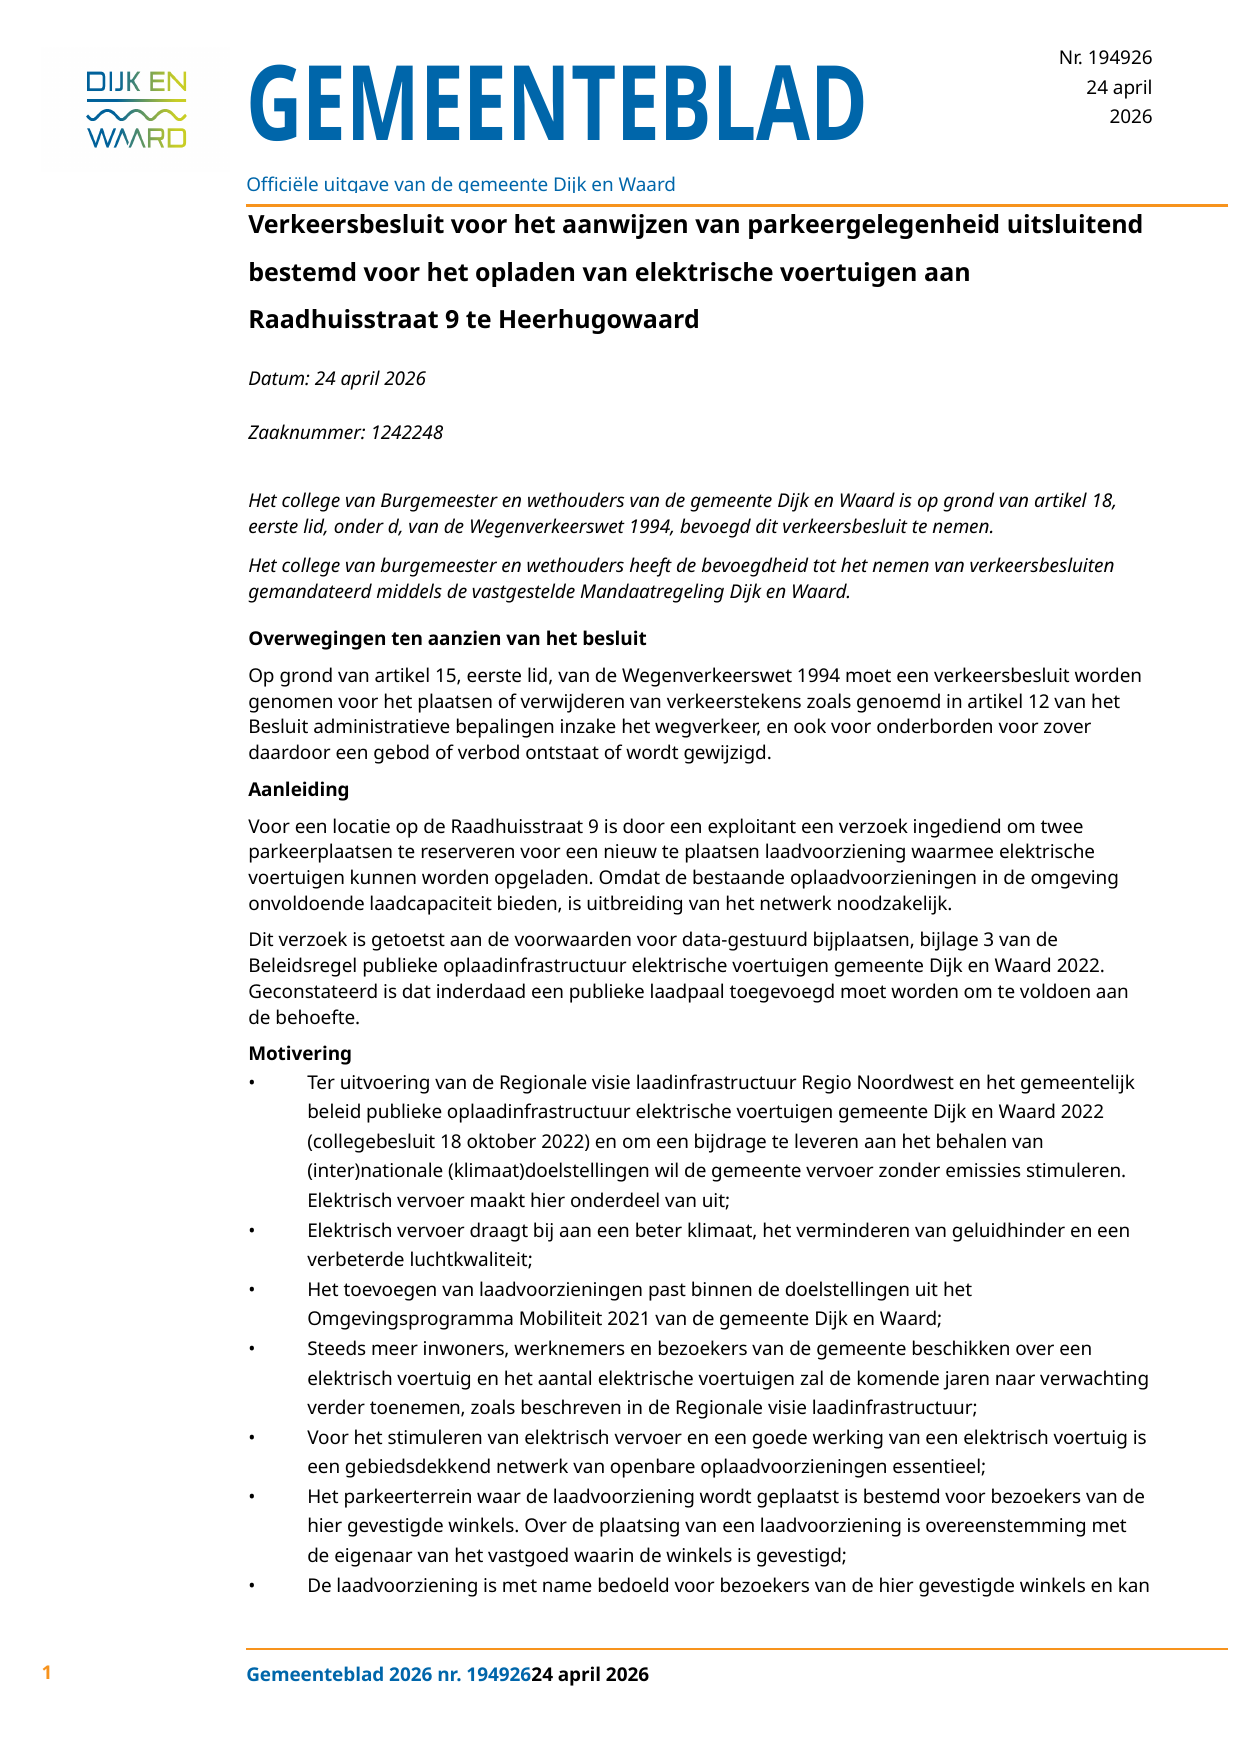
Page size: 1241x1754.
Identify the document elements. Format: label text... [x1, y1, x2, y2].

text Het college van burgemeester en wethouders heeft de bevoegdheid tot het nemen van verkeersbesluiten gemandateerd middels de vastgestelde Mandaatregeling Dijk en Waard. [248, 552, 1152, 604]
text Aanleiding [248, 776, 1152, 802]
list Ter uitvoering van de Regionale visie laadinfrastructuur Regio Noordwest en het gemeentelijk beleid publieke oplaadinfrastructuur elektrische voertuigen gemeente Dijk en Waard 2022 (collegebesluit 18 oktober 2022) en om een bijdrage te leveren aan het behalen van (inter)nationale (klimaat)doelstellingen wil de gemeente vervoer zonder emissies stimuleren. Elektrisch vervoer maakt hier onderdeel van uit; [248, 1069, 1152, 1213]
text Voor een locatie op de Raadhuisstraat 9 is door een exploitant een verzoek ingediend om twee parkeerplaatsen te reserveren voor een nieuw te plaatsen laadvoorziening waarmee elektrische voertuigen kunnen worden opgeladen. Omdat de bestaande oplaadvoorzieningen in de omgeving onvoldoende laadcapaciteit bieden, is uitbreiding van het netwerk noodzakelijk. [248, 813, 1152, 916]
text Motivering [248, 1041, 1152, 1066]
text Op grond van artikel 15, eerste lid, van de Wegenverkeerswet 1994 moet een verkeersbesluit worden genomen voor het plaatsen of verwijderen van verkeerstekens zoals genoemd in artikel 12 van het Besluit administratieve bepalingen inzake het wegverkeer, en ook voor onderborden voor zover daardoor een gebod of verbod ontstaat of wordt gewijzigd. [248, 662, 1152, 765]
text Zaaknummer: 1242248 [248, 419, 1152, 445]
list Het parkeerterrein waar de laadvoorziening wordt geplaatst is bestemd voor bezoekers van de hier gevestigde winkels. Over de plaatsing van een laadvoorziening is overeenstemming met de eigenaar van het vastgoed waarin de winkels is gevestigd; [248, 1483, 1152, 1568]
list De laadvoorziening is met name bedoeld voor bezoekers van de hier gevestigde winkels en kan [248, 1572, 1152, 1597]
text Verkeersbesluit voor het aanwijzen van parkeergelegenheid uitsluitend bestemd voor het opladen van elektrische voertuigen aan Raadhuisstraat 9 te Heerhugowaard [248, 207, 1152, 336]
list Elektrisch vervoer draagt bij aan een beter klimaat, het verminderen van geluidhinder en een verbeterde luchtkwaliteit; [248, 1217, 1152, 1272]
list Het toevoegen van laadvoorzieningen past binnen de doelstellingen uit het Omgevingsprogramma Mobiliteit 2021 van de gemeente Dijk en Waard; [248, 1276, 1152, 1331]
text Datum: 24 april 2026 [248, 366, 1152, 391]
text Overwegingen ten aanzien van het besluit [248, 626, 1152, 651]
list Steeds meer inwoners, werknemers en bezoekers van de gemeente beschikken over een elektrisch voertuig en het aantal elektrische voertuigen zal de komende jaren naar verwachting verder toenemen, zoals beschreven in de Regionale visie laadinfrastructuur; [248, 1335, 1152, 1420]
text Dit verzoek is getoetst aan de voorwaarden voor data-gestuurd bijplaatsen, bijlage 3 van de Beleidsregel publieke oplaadinfrastructuur elektrische voertuigen gemeente Dijk en Waard 2022. Geconstateerd is dat inderdaad een publieke laadpaal toegevoegd moet worden om te voldoen aan de behoefte. [248, 927, 1152, 1029]
list Voor het stimuleren van elektrisch vervoer en een goede werking van een elektrisch voertuig is een gebiedsdekkend netwerk van openbare oplaadvoorzieningen essentieel; [248, 1424, 1152, 1479]
picture [41, 47, 231, 172]
text Het college van Burgemeester en wethouders van de gemeente Dijk en Waard is op grond van artikel 18, eerste lid, onder d, van de Wegenverkeerswet 1994, bevoegd dit verkeersbesluit te nemen. [248, 487, 1152, 539]
